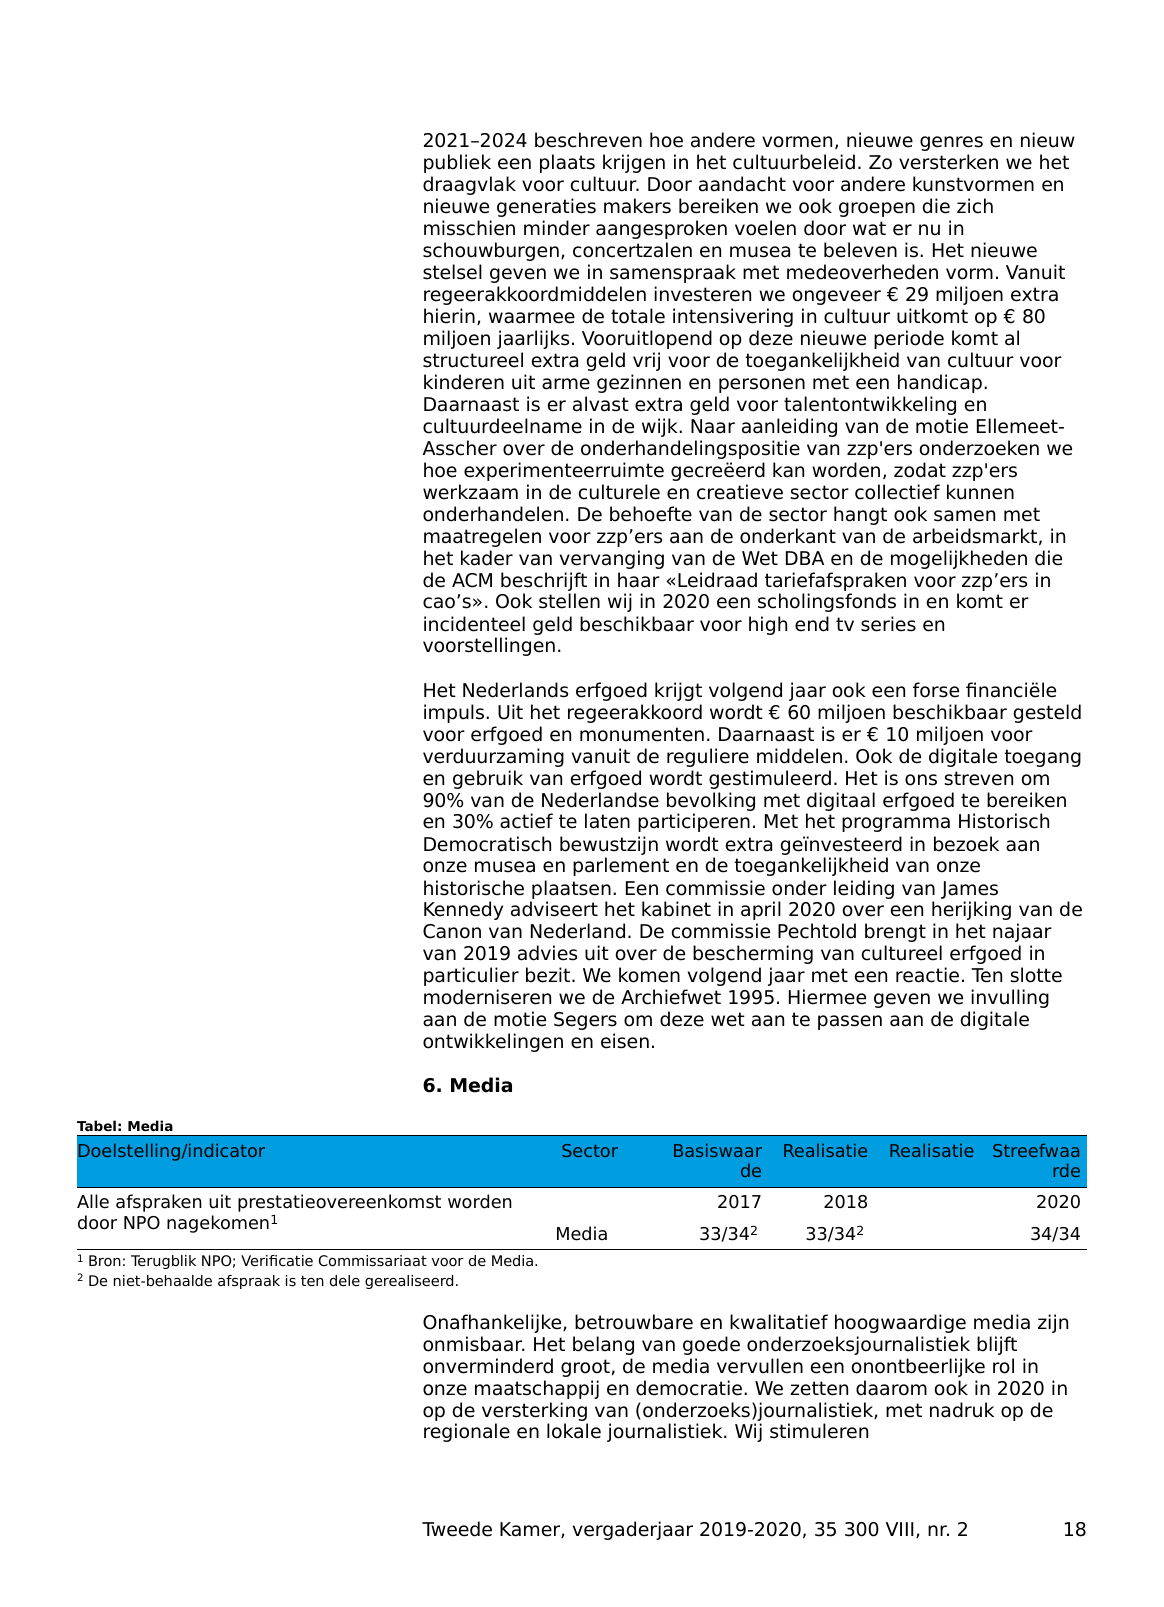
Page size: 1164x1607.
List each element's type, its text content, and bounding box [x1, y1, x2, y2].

table_cell [555, 1188, 661, 1218]
table_cell 2017 [661, 1188, 768, 1218]
table_cell 2018 [768, 1188, 874, 1218]
table_cell [874, 1188, 980, 1218]
table_cell Media [555, 1218, 661, 1249]
table_cell Streefwaarde [980, 1136, 1087, 1187]
table_header Tabel: Media [77, 1119, 1087, 1135]
table_cell Alle afspraken uit prestatieovereenkomst worden door NPO nagekomen1 [77, 1188, 555, 1249]
table_cell 34/34 [980, 1218, 1087, 1249]
table_cell Sector [555, 1136, 661, 1187]
table_cell Doelstelling/indicator [77, 1136, 555, 1187]
table_cell 1 Bron: Terugblik NPO; Verificatie Commissariaat voor de Media. 2 De niet-behaalde afspraak is ten dele gerealiseerd. [77, 1250, 1087, 1289]
table_cell 2020 [980, 1188, 1087, 1218]
table_cell Realisatie [874, 1136, 980, 1187]
text Onafhankelijke, betrouwbare en kwalitatief hoogwaardige media zijn onmisbaar. Het belang van goede onderzoeksjournalistiek blijft onverminderd groot, de media vervullen een onontbeerlijke rol in onze maatschappij en democratie. We zetten daarom ook in 2020 in op de versterking van (onderzoeks)journalistiek, met nadruk op de regionale en lokale journalistiek. Wij stimuleren [422, 1312, 1087, 1443]
table_cell [874, 1218, 980, 1249]
text Het Nederlands erfgoed krijgt volgend jaar ook een forse financiële impuls. Uit het regeerakkoord wordt € 60 miljoen beschikbaar gesteld voor erfgoed en monumenten. Daarnaast is er € 10 miljoen voor verduurzaming vanuit de reguliere middelen. Ook de digitale toegang en gebruik van erfgoed wordt gestimuleerd. Het is ons streven om 90% van de Nederlandse bevolking met digitaal erfgoed te bereiken en 30% actief te laten participeren. Met het programma Historisch Democratisch bewustzijn wordt extra geïnvesteerd in bezoek aan onze musea en parlement en de toegankelijkheid van onze historische plaatsen. Een commissie onder leiding van James Kennedy adviseert het kabinet in april 2020 over een herijking van de Canon van Nederland. De commissie Pechtold brengt in het najaar van 2019 advies uit over de bescherming van cultureel erfgoed in particulier bezit. We komen volgend jaar met een reactie. Ten slotte moderniseren we de Archiefwet 1995. Hiermee geven we invulling aan de motie Segers om deze wet aan te passen aan de digitale ontwikkelingen en eisen. [422, 679, 1087, 1053]
table_cell Realisatie [768, 1136, 874, 1187]
subtitle 6. Media [422, 1075, 1087, 1097]
table_cell Basiswaarde [661, 1136, 768, 1187]
text 2021–2024 beschreven hoe andere vormen, nieuwe genres en nieuw publiek een plaats krijgen in het cultuurbeleid. Zo versterken we het draagvlak voor cultuur. Door aandacht voor andere kunstvormen en nieuwe generaties makers bereiken we ook groepen die zich misschien minder aangesproken voelen door wat er nu in schouwburgen, concertzalen en musea te beleven is. Het nieuwe stelsel geven we in samenspraak met medeoverheden vorm. Vanuit regeerakkoordmiddelen investeren we ongeveer € 29 miljoen extra hierin, waarmee de totale intensivering in cultuur uitkomt op € 80 miljoen jaarlijks. Vooruitlopend op deze nieuwe periode komt al structureel extra geld vrij voor de toegankelijkheid van cultuur voor kinderen uit arme gezinnen en personen met een handicap. Daarnaast is er alvast extra geld voor talentontwikkeling en cultuurdeelname in de wijk. Naar aanleiding van de motie Ellemeet-Asscher over de onderhandelingspositie van zzp'ers onderzoeken we hoe experimenteerruimte gecreëerd kan worden, zodat zzp'ers werkzaam in de culturele en creatieve sector collectief kunnen onderhandelen. De behoefte van de sector hangt ook samen met maatregelen voor zzp’ers aan de onderkant van de arbeidsmarkt, in het kader van vervanging van de Wet DBA en de mogelijkheden die de ACM beschrijft in haar «Leidraad tariefafspraken voor zzp’ers in cao’s». Ook stellen wij in 2020 een scholingsfonds in en komt er incidenteel geld beschikbaar voor high end tv series en voorstellingen. [422, 130, 1087, 657]
table_cell 33/342 [768, 1218, 874, 1249]
table_cell 33/342 [661, 1218, 768, 1249]
